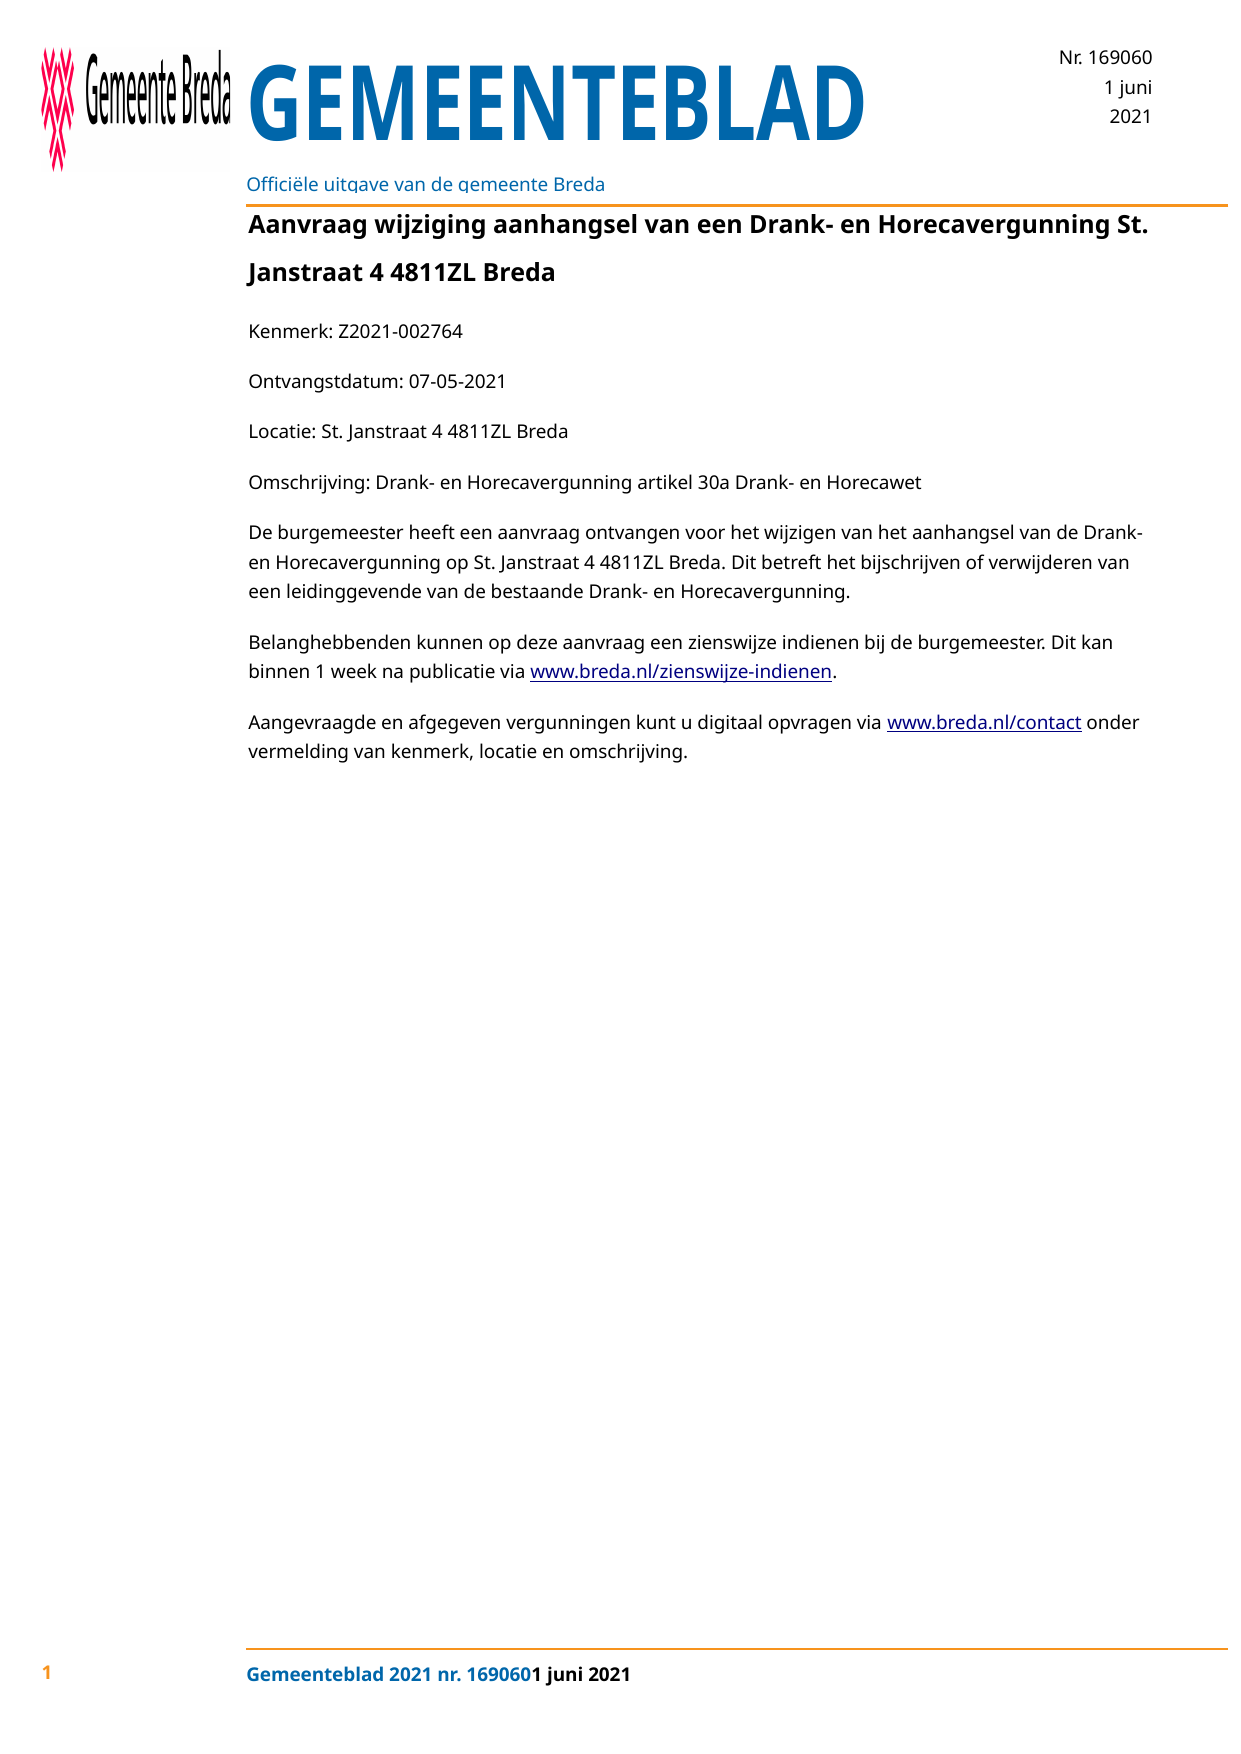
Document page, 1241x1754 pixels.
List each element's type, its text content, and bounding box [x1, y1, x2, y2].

picture [41, 47, 231, 172]
text Aanvraag wijziging aanhangsel van een Drank- en Horecavergunning St. Janstraat 4 4811ZL Breda [248, 207, 1152, 288]
text Aangevraagde en afgegeven vergunningen kunt u digitaal opvragen via www.breda.nl/contact onder vermelding van kenmerk, locatie en omschrijving. [248, 709, 1152, 764]
text De burgemeester heeft een aanvraag ontvangen voor het wijzigen van het aanhangsel van de Drank- en Horecavergunning op St. Janstraat 4 4811ZL Breda. Dit betreft het bijschrijven of verwijderen van een leidinggevende van de bestaande Drank- en Horecavergunning. [248, 519, 1152, 604]
text Locatie: St. Janstraat 4 4811ZL Breda [248, 419, 1152, 444]
text Kenmerk: Z2021-002764 [248, 318, 1152, 344]
text Ontvangstdatum: 07-05-2021 [248, 368, 1152, 394]
text Omschrijving: Drank- en Horecavergunning artikel 30a Drank- en Horecawet [248, 469, 1152, 495]
text Belanghebbenden kunnen op deze aanvraag een zienswijze indienen bij de burgemeester. Dit kan binnen 1 week na publicatie via www.breda.nl/zienswijze-indienen. [248, 629, 1152, 684]
